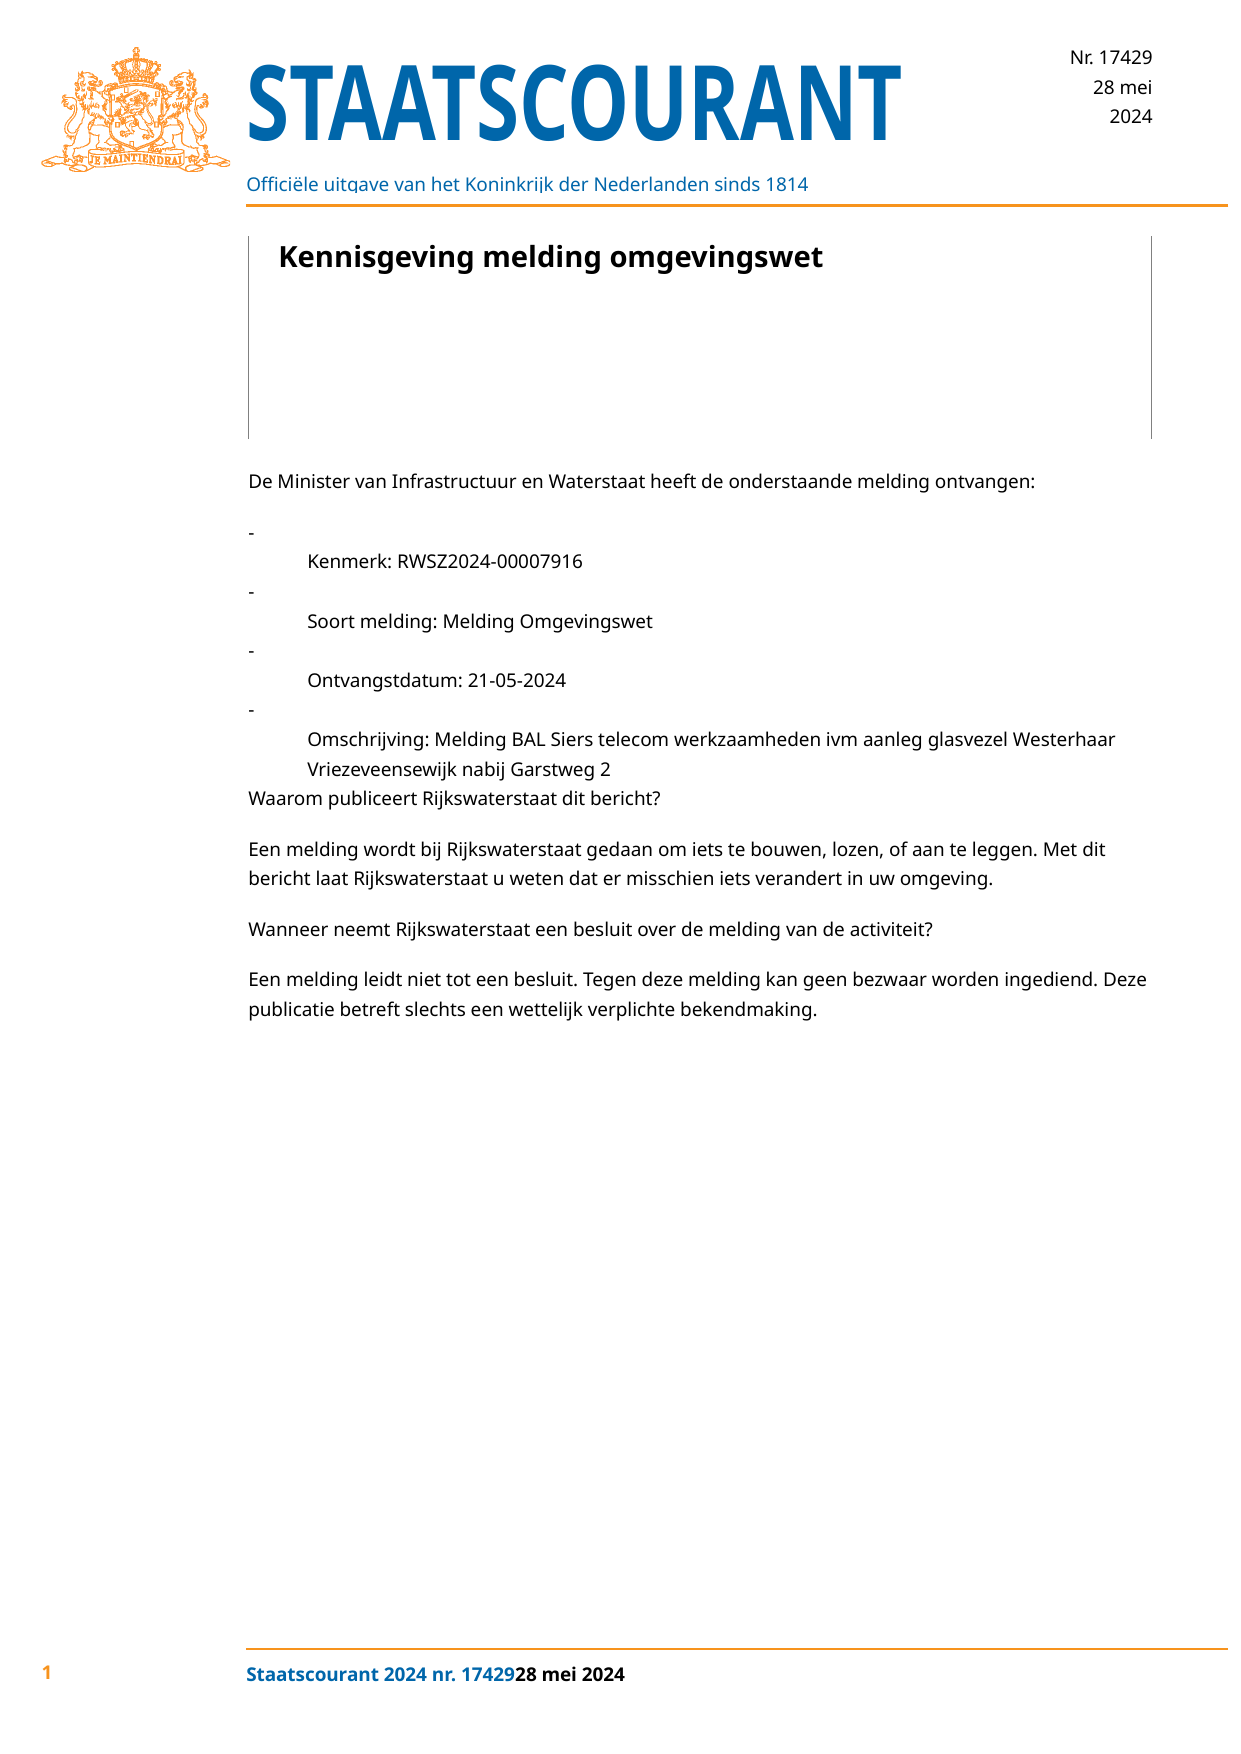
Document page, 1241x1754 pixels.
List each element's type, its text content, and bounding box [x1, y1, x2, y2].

table_header Kennisgeving melding omgevingswet [249, 236, 850, 439]
picture [912, 236, 1090, 414]
list Ontvangstdatum: 21-05-2024 [248, 667, 1152, 693]
table_header [1090, 236, 1151, 413]
text Wanneer neemt Rijkswaterstaat een besluit over de melding van de activiteit? [248, 916, 1152, 941]
picture [41, 47, 231, 172]
list Soort melding: Melding Omgevingswet [248, 608, 1152, 633]
list Omschrijving: Melding BAL Siers telecom werkzaamheden ivm aanleg glasvezel Westerhaar Vriezeveensewijk nabij Garstweg 2 [248, 726, 1152, 781]
table_header [850, 236, 912, 413]
text De Minister van Infrastructuur en Waterstaat heeft de onderstaande melding ontvangen: [248, 469, 1152, 494]
text Een melding leidt niet tot een besluit. Tegen deze melding kan geen bezwaar worden ingediend. Deze publicatie betreft slechts een wettelijk verplichte bekendmaking. [248, 966, 1152, 1021]
text Een melding wordt bij Rijkswaterstaat gedaan om iets te bouwen, lozen, of aan te leggen. Met dit bericht laat Rijkswaterstaat u weten dat er misschien iets verandert in uw omgeving. [248, 836, 1152, 891]
text Waarom publiceert Rijkswaterstaat dit bericht? [248, 785, 1152, 811]
list Kenmerk: RWSZ2024-00007916 [248, 549, 1152, 574]
table_header [850, 414, 1151, 439]
